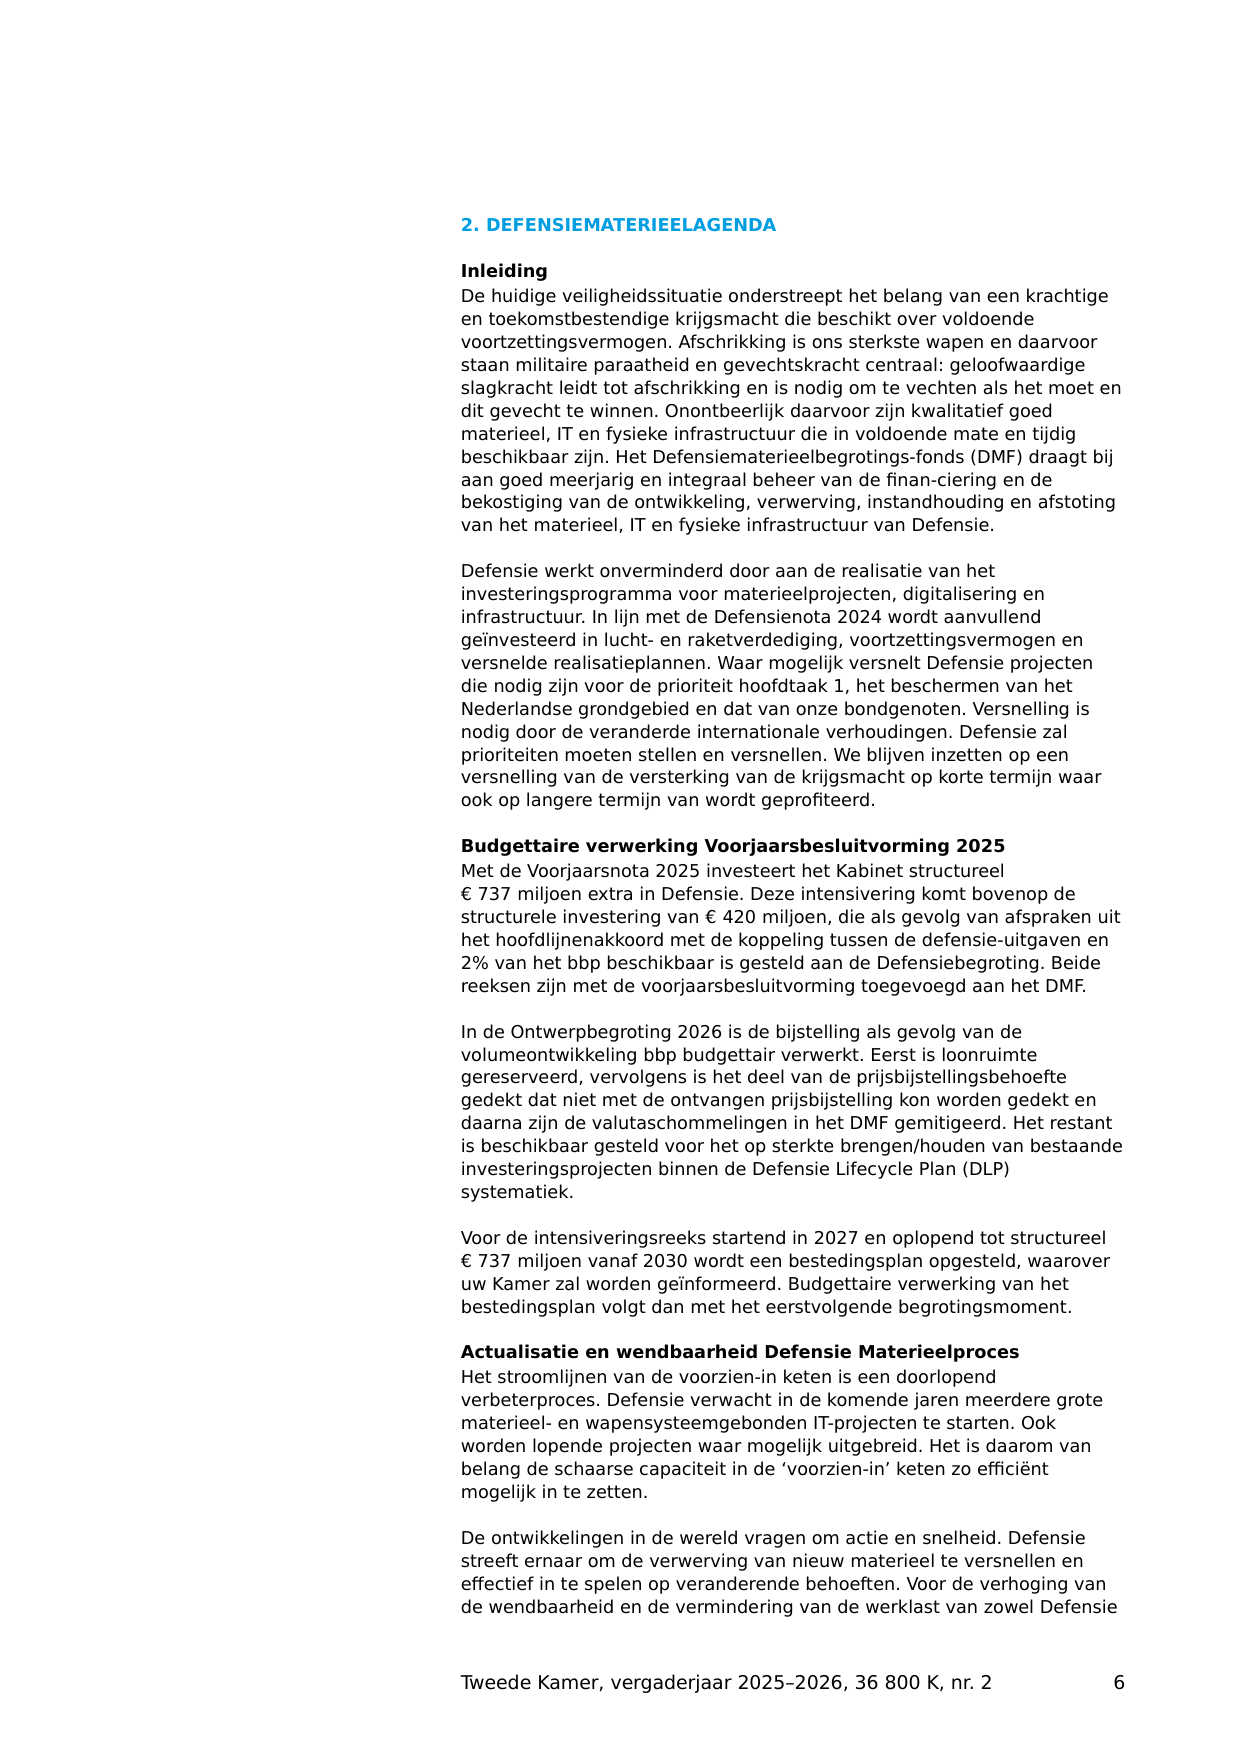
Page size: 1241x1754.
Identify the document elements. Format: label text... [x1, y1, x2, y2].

text Inleiding [461, 259, 1125, 282]
text Defensie werkt onverminderd door aan de realisatie van het investeringsprogramma voor materieelprojecten, digitalisering en infrastructuur. In lijn met de Defensienota 2024 wordt aanvullend geïnvesteerd in lucht- en raketverdediging, voortzettingsvermogen en versnelde realisatieplannen. Waar mogelijk versnelt Defensie projecten die nodig zijn voor de prioriteit hoofdtaak 1, het beschermen van het Nederlandse grondgebied en dat van onze bondgenoten. Versnelling is nodig door de veranderde internationale verhoudingen. Defensie zal prioriteiten moeten stellen en versnellen. We blijven inzetten op een versnelling van de versterking van de krijgsmacht op korte termijn waar ook op langere termijn van wordt geprofiteerd. [461, 559, 1125, 811]
title 2. DEFENSIEMATERIEELAGENDA [461, 213, 1125, 236]
text Het stroomlijnen van de voorzien-in keten is een doorlopend verbeterproces. Defensie verwacht in de komende jaren meerdere grote materieel- en wapensysteemgebonden IT-projecten te starten. Ook worden lopende projecten waar mogelijk uitgebreid. Het is daarom van belang de schaarse capaciteit in de ‘voorzien-in’ keten zo efficiënt mogelĳk in te zetten. [461, 1366, 1125, 1503]
text Voor de intensiveringsreeks startend in 2027 en oplopend tot structureel € 737 miljoen vanaf 2030 wordt een bestedingsplan opgesteld, waarover uw Kamer zal worden geïnformeerd. Budgettaire verwerking van het bestedingsplan volgt dan met het eerstvolgende begrotingsmoment. [461, 1226, 1125, 1318]
text In de Ontwerpbegroting 2026 is de bijstelling als gevolg van de volumeontwikkeling bbp budgettair verwerkt. Eerst is loonruimte gereserveerd, vervolgens is het deel van de prijsbijstellingsbehoefte gedekt dat niet met de ontvangen prijsbijstelling kon worden gedekt en daarna zijn de valutaschommelingen in het DMF gemitigeerd. Het restant is beschikbaar gesteld voor het op sterkte brengen/houden van bestaande investeringsprojecten binnen de Defensie Lifecycle Plan (DLP) systematiek. [461, 1020, 1125, 1203]
text Budgettaire verwerking Voorjaarsbesluitvorming 2025 [461, 834, 1125, 857]
text De huidige veiligheidssituatie onderstreept het belang van een krachtige en toekomstbestendige krĳgsmacht die beschikt over voldoende voortzettingsvermogen. Afschrikking is ons sterkste wapen en daarvoor staan militaire paraatheid en gevechtskracht centraal: geloofwaardige slagkracht leidt tot afschrikking en is nodig om te vechten als het moet en dit gevecht te winnen. Onontbeerlĳk daarvoor zĳn kwalitatief goed materieel, IT en fysieke infrastructuur die in voldoende mate en tijdig beschikbaar zĳn. Het Defensiematerieelbegrotings-fonds (DMF) draagt bĳ aan goed meerjarig en integraal beheer van de finan-ciering en de bekostiging van de ontwikkeling, verwerving, instandhouding en afstoting van het materieel, IT en fysieke infrastructuur van Defensie. [461, 284, 1125, 536]
text De ontwikkelingen in de wereld vragen om actie en snelheid. Defensie streeft ernaar om de verwerving van nieuw materieel te versnellen en effectief in te spelen op veranderende behoeften. Voor de verhoging van de wendbaarheid en de vermindering van de werklast van zowel Defensie [461, 1526, 1125, 1618]
text Met de Voorjaarsnota 2025 investeert het Kabinet structureel € 737 miljoen extra in Defensie. Deze intensivering komt bovenop de structurele investering van € 420 miljoen, die als gevolg van afspraken uit het hoofdlijnenakkoord met de koppeling tussen de defensie-uitgaven en 2% van het bbp beschikbaar is gesteld aan de Defensiebegroting. Beide reeksen zijn met de voorjaarsbesluitvorming toegevoegd aan het DMF. [461, 859, 1125, 997]
text Actualisatie en wendbaarheid Defensie Materieelproces [461, 1341, 1125, 1363]
